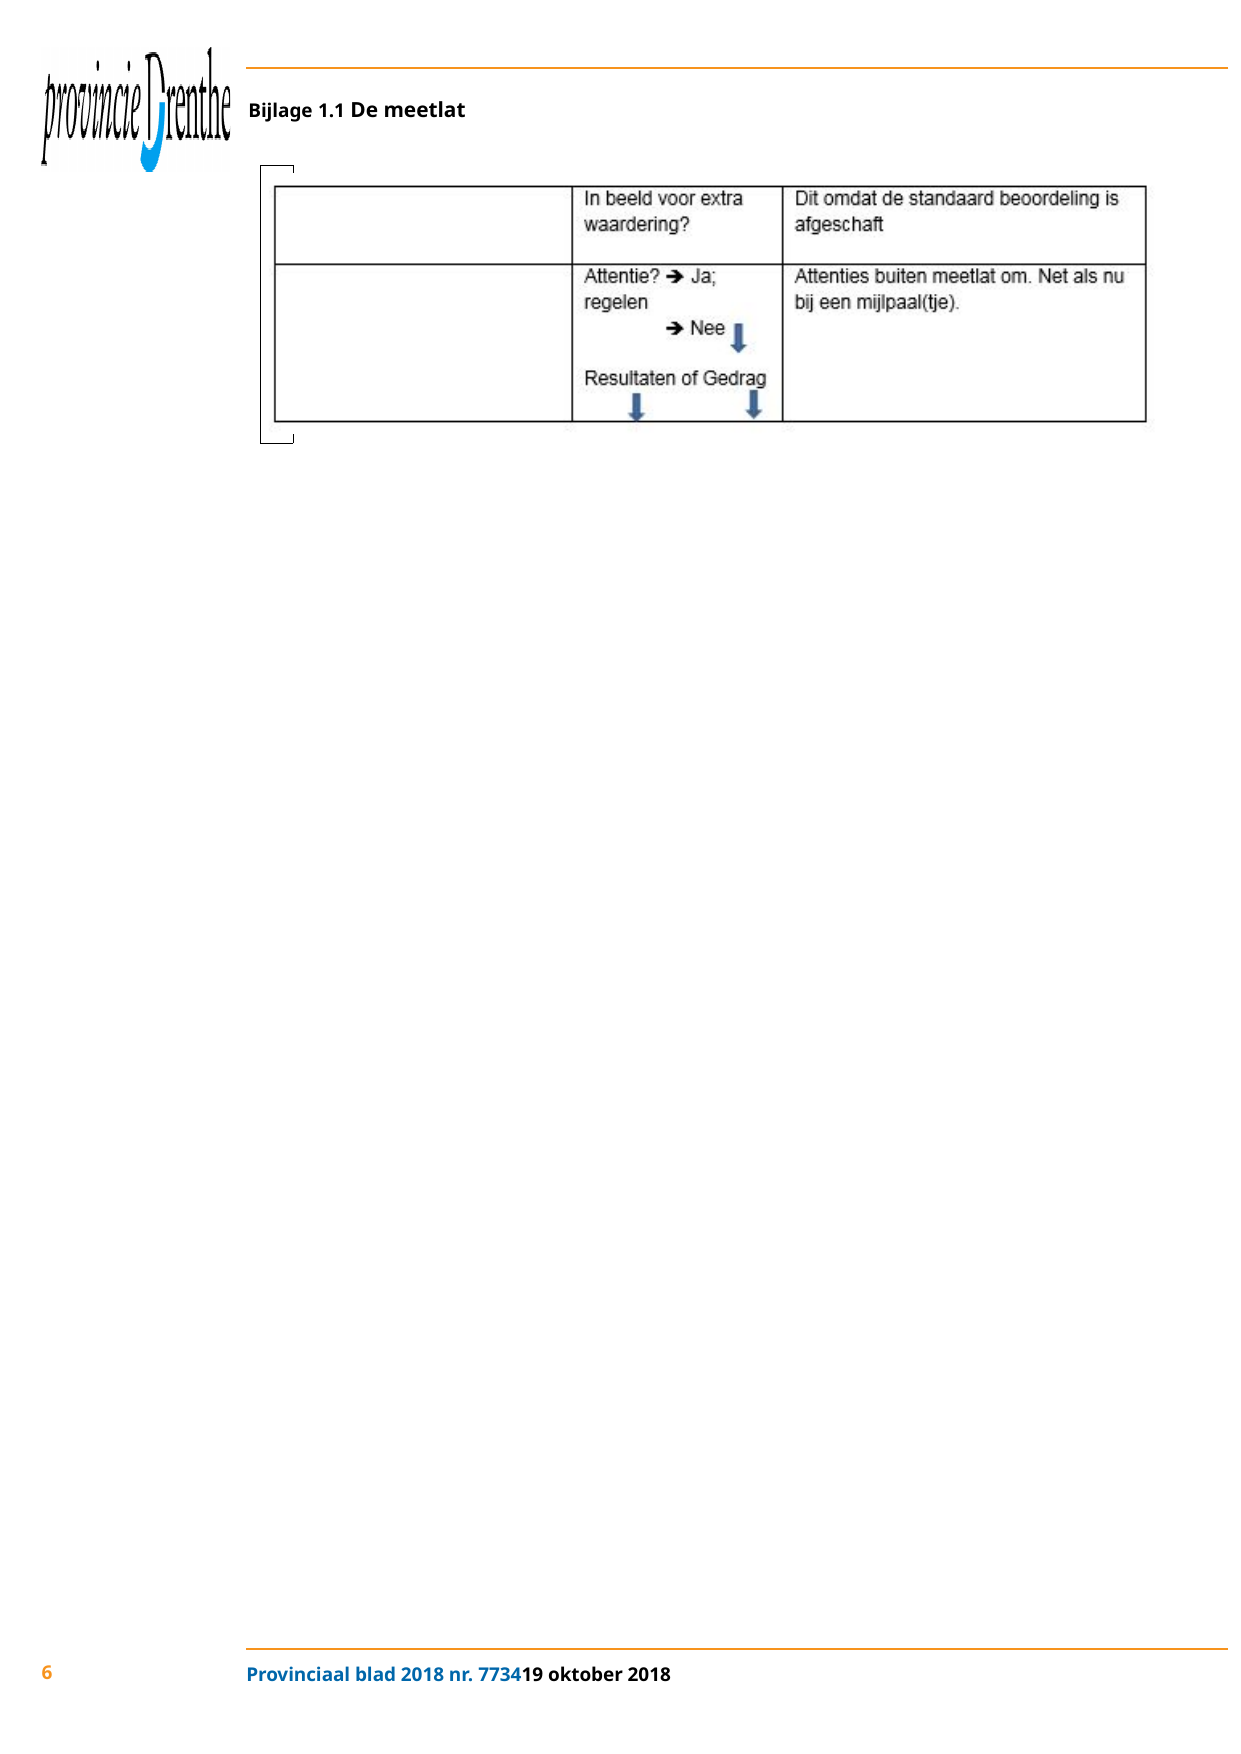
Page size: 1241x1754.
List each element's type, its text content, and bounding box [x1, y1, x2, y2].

picture [268, 173, 1155, 434]
picture [41, 47, 231, 172]
text Bijlage 1.1 De meetlat [248, 95, 1152, 123]
